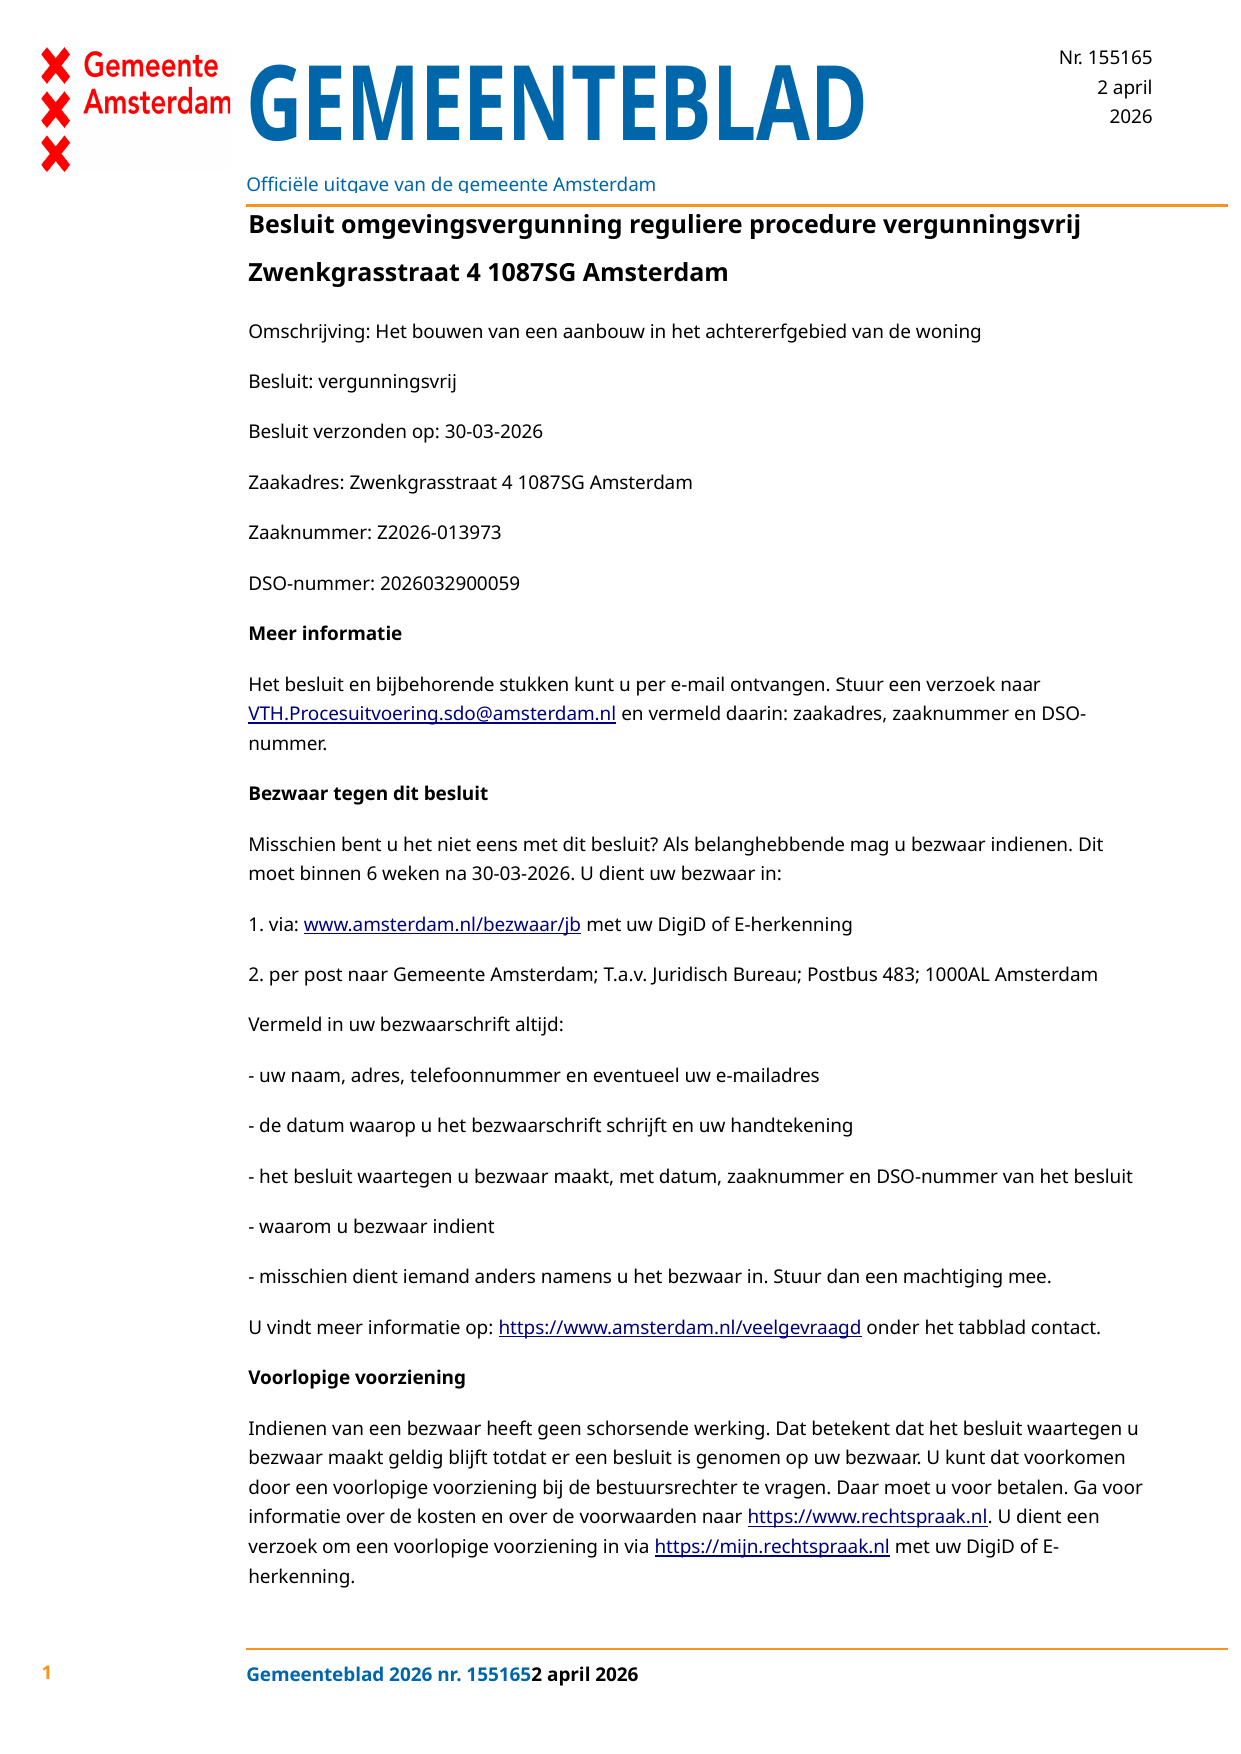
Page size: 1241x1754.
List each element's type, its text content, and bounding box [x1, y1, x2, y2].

text Meer informatie [248, 620, 1152, 646]
text Misschien bent u het niet eens met dit besluit? Als belanghebbende mag u bezwaar indienen. Dit moet binnen 6 weken na 30-03-2026. U dient uw bezwaar in: [248, 831, 1152, 886]
text - waarom u bezwaar indient [248, 1213, 1152, 1239]
picture [41, 47, 231, 172]
text - de datum waarop u het bezwaarschrift schrijft en uw handtekening [248, 1112, 1152, 1138]
text - misschien dient iemand anders namens u het bezwaar in. Stuur dan een machtiging mee. [248, 1264, 1152, 1289]
text Omschrijving: Het bouwen van een aanbouw in het achtererfgebied van de woning [248, 318, 1152, 344]
text Besluit verzonden op: 30-03-2026 [248, 419, 1152, 444]
text Besluit: vergunningsvrij [248, 368, 1152, 394]
text Indienen van een bezwaar heeft geen schorsende werking. Dat betekent dat het besluit waartegen u bezwaar maakt geldig blijft totdat er een besluit is genomen op uw bezwaar. U kunt dat voorkomen door een voorlopige voorziening bij de bestuursrechter te vragen. Daar moet u voor betalen. Ga voor informatie over de kosten en over de voorwaarden naar https://www.rechtspraak.nl. U dient een verzoek om een voorlopige voorziening in via https://mijn.rechtspraak.nl met uw DigiD of E-herkenning. [248, 1415, 1152, 1589]
text - uw naam, adres, telefoonnummer en eventueel uw e-mailadres [248, 1062, 1152, 1088]
text 1. via: www.amsterdam.nl/bezwaar/jb met uw DigiD of E-herkenning [248, 911, 1152, 937]
text 2. per post naar Gemeente Amsterdam; T.a.v. Juridisch Bureau; Postbus 483; 1000AL Amsterdam [248, 961, 1152, 987]
text - het besluit waartegen u bezwaar maakt, met datum, zaaknummer en DSO-nummer van het besluit [248, 1163, 1152, 1189]
text Zaakadres: Zwenkgrasstraat 4 1087SG Amsterdam [248, 469, 1152, 495]
text Vermeld in uw bezwaarschrift altijd: [248, 1012, 1152, 1037]
text Besluit omgevingsvergunning reguliere procedure vergunningsvrij Zwenkgrasstraat 4 1087SG Amsterdam [248, 207, 1152, 288]
text Zaaknummer: Z2026-013973 [248, 519, 1152, 545]
text Voorlopige voorziening [248, 1364, 1152, 1390]
text U vindt meer informatie op: https://www.amsterdam.nl/veelgevraagd onder het tabblad contact. [248, 1314, 1152, 1340]
text Bezwaar tegen dit besluit [248, 780, 1152, 806]
text DSO-nummer: 2026032900059 [248, 570, 1152, 596]
text Het besluit en bijbehorende stukken kunt u per e-mail ontvangen. Stuur een verzoek naar VTH.Procesuitvoering.sdo@amsterdam.nl en vermeld daarin: zaakadres, zaaknummer en DSO-nummer. [248, 671, 1152, 756]
